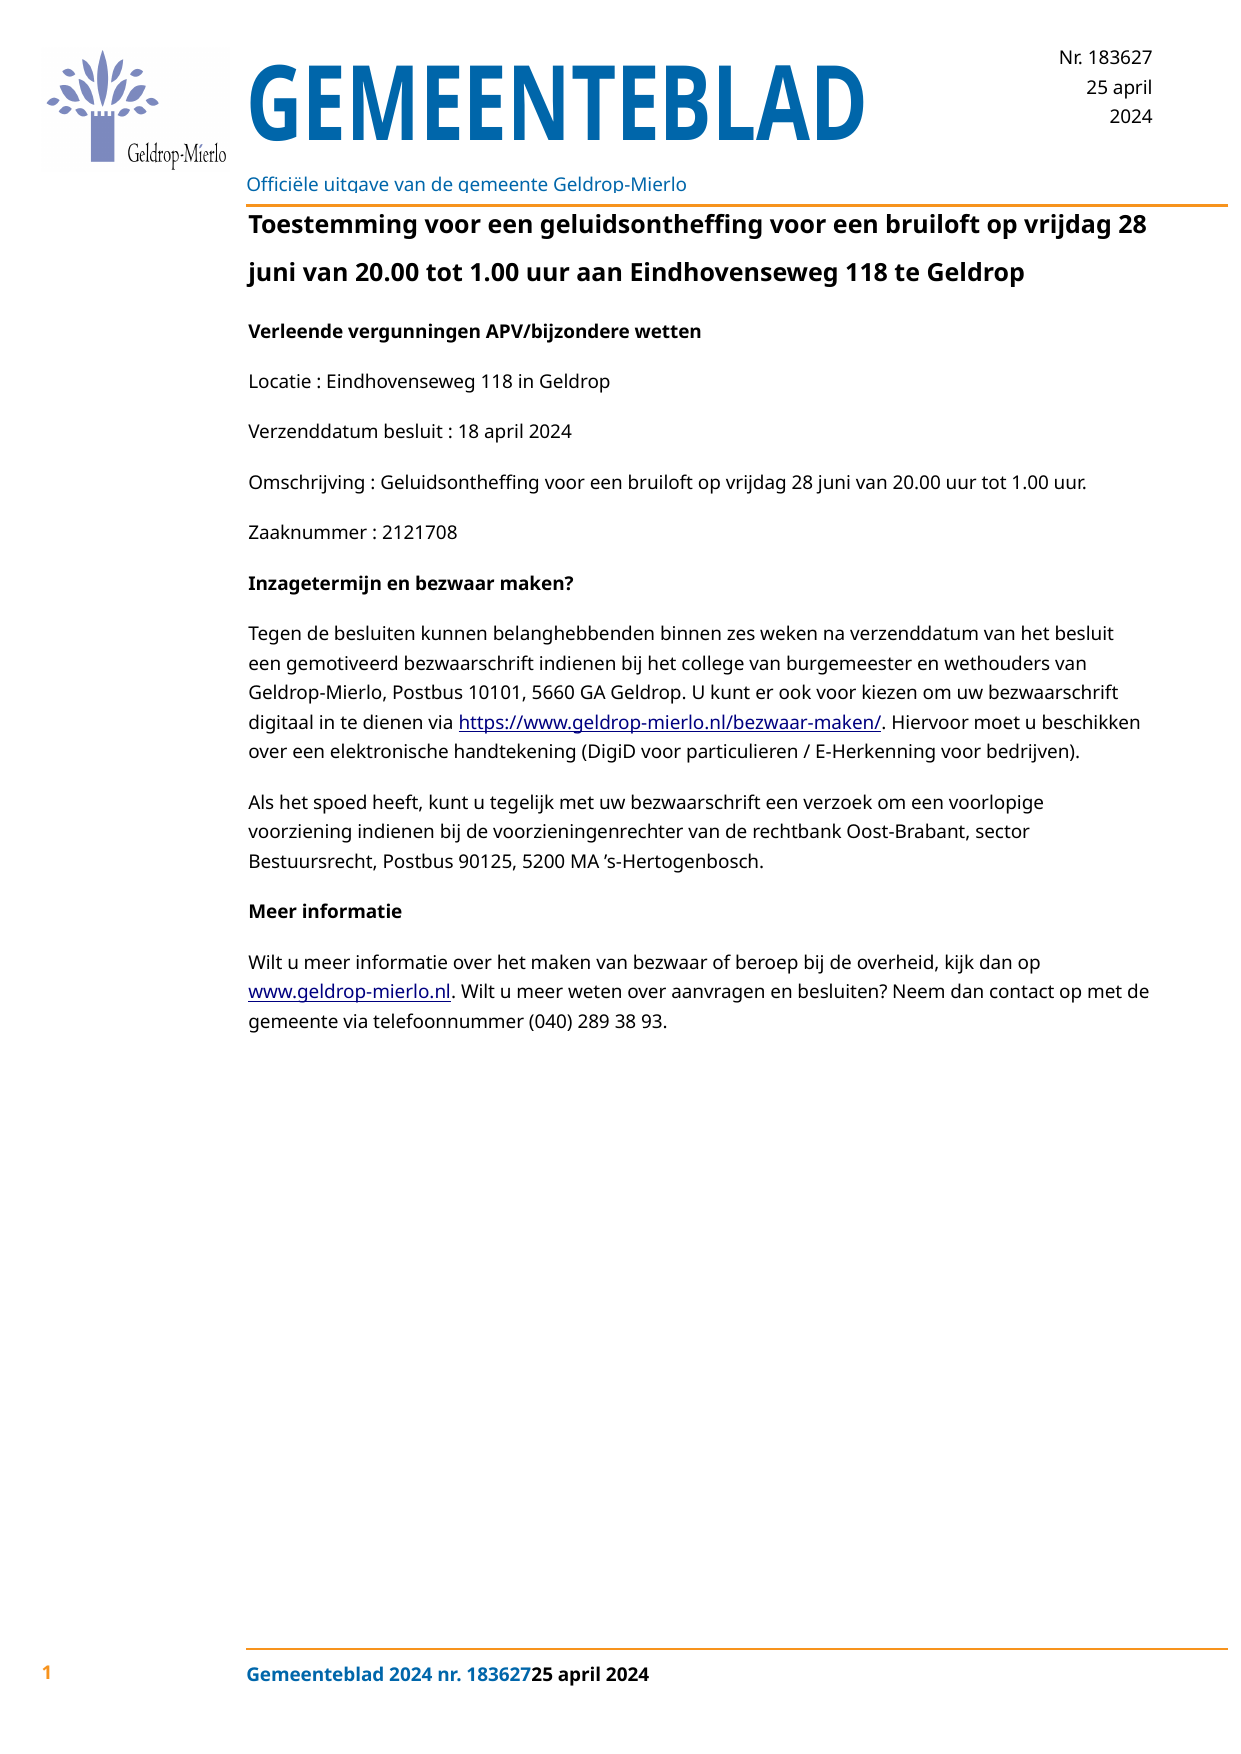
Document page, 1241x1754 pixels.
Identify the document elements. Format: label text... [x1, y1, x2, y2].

text Locatie : Eindhovenseweg 118 in Geldrop [248, 368, 1152, 394]
picture [41, 47, 231, 172]
text Tegen de besluiten kunnen belanghebbenden binnen zes weken na verzenddatum van het besluit een gemotiveerd bezwaarschrift indienen bij het college van burgemeester en wethouders van Geldrop-Mierlo, Postbus 10101, 5660 GA Geldrop. U kunt er ook voor kiezen om uw bezwaarschrift digitaal in te dienen via https://www.geldrop-mierlo.nl/bezwaar-maken/. Hiervoor moet u beschikken over een elektronische handtekening (DigiD voor particulieren / E-Herkenning voor bedrijven). [248, 620, 1152, 764]
text Wilt u meer informatie over het maken van bezwaar of beroep bij de overheid, kijk dan op www.geldrop-mierlo.nl. Wilt u meer weten over aanvragen en besluiten? Neem dan contact op met de gemeente via telefoonnummer (040) 289 38 93. [248, 949, 1152, 1034]
text Verleende vergunningen APV/bijzondere wetten [248, 318, 1152, 344]
text Toestemming voor een geluidsontheffing voor een bruiloft op vrijdag 28 juni van 20.00 tot 1.00 uur aan Eindhovenseweg 118 te Geldrop [248, 207, 1152, 288]
text Zaaknummer : 2121708 [248, 519, 1152, 545]
text Inzagetermijn en bezwaar maken? [248, 570, 1152, 596]
text Omschrijving : Geluidsontheffing voor een bruiloft op vrijdag 28 juni van 20.00 uur tot 1.00 uur. [248, 469, 1152, 495]
text Verzenddatum besluit : 18 april 2024 [248, 419, 1152, 444]
text Meer informatie [248, 899, 1152, 924]
text Als het spoed heeft, kunt u tegelijk met uw bezwaarschrift een verzoek om een voorlopige voorziening indienen bij de voorzieningenrechter van de rechtbank Oost-Brabant, sector Bestuursrecht, Postbus 90125, 5200 MA ’s-Hertogenbosch. [248, 789, 1152, 874]
